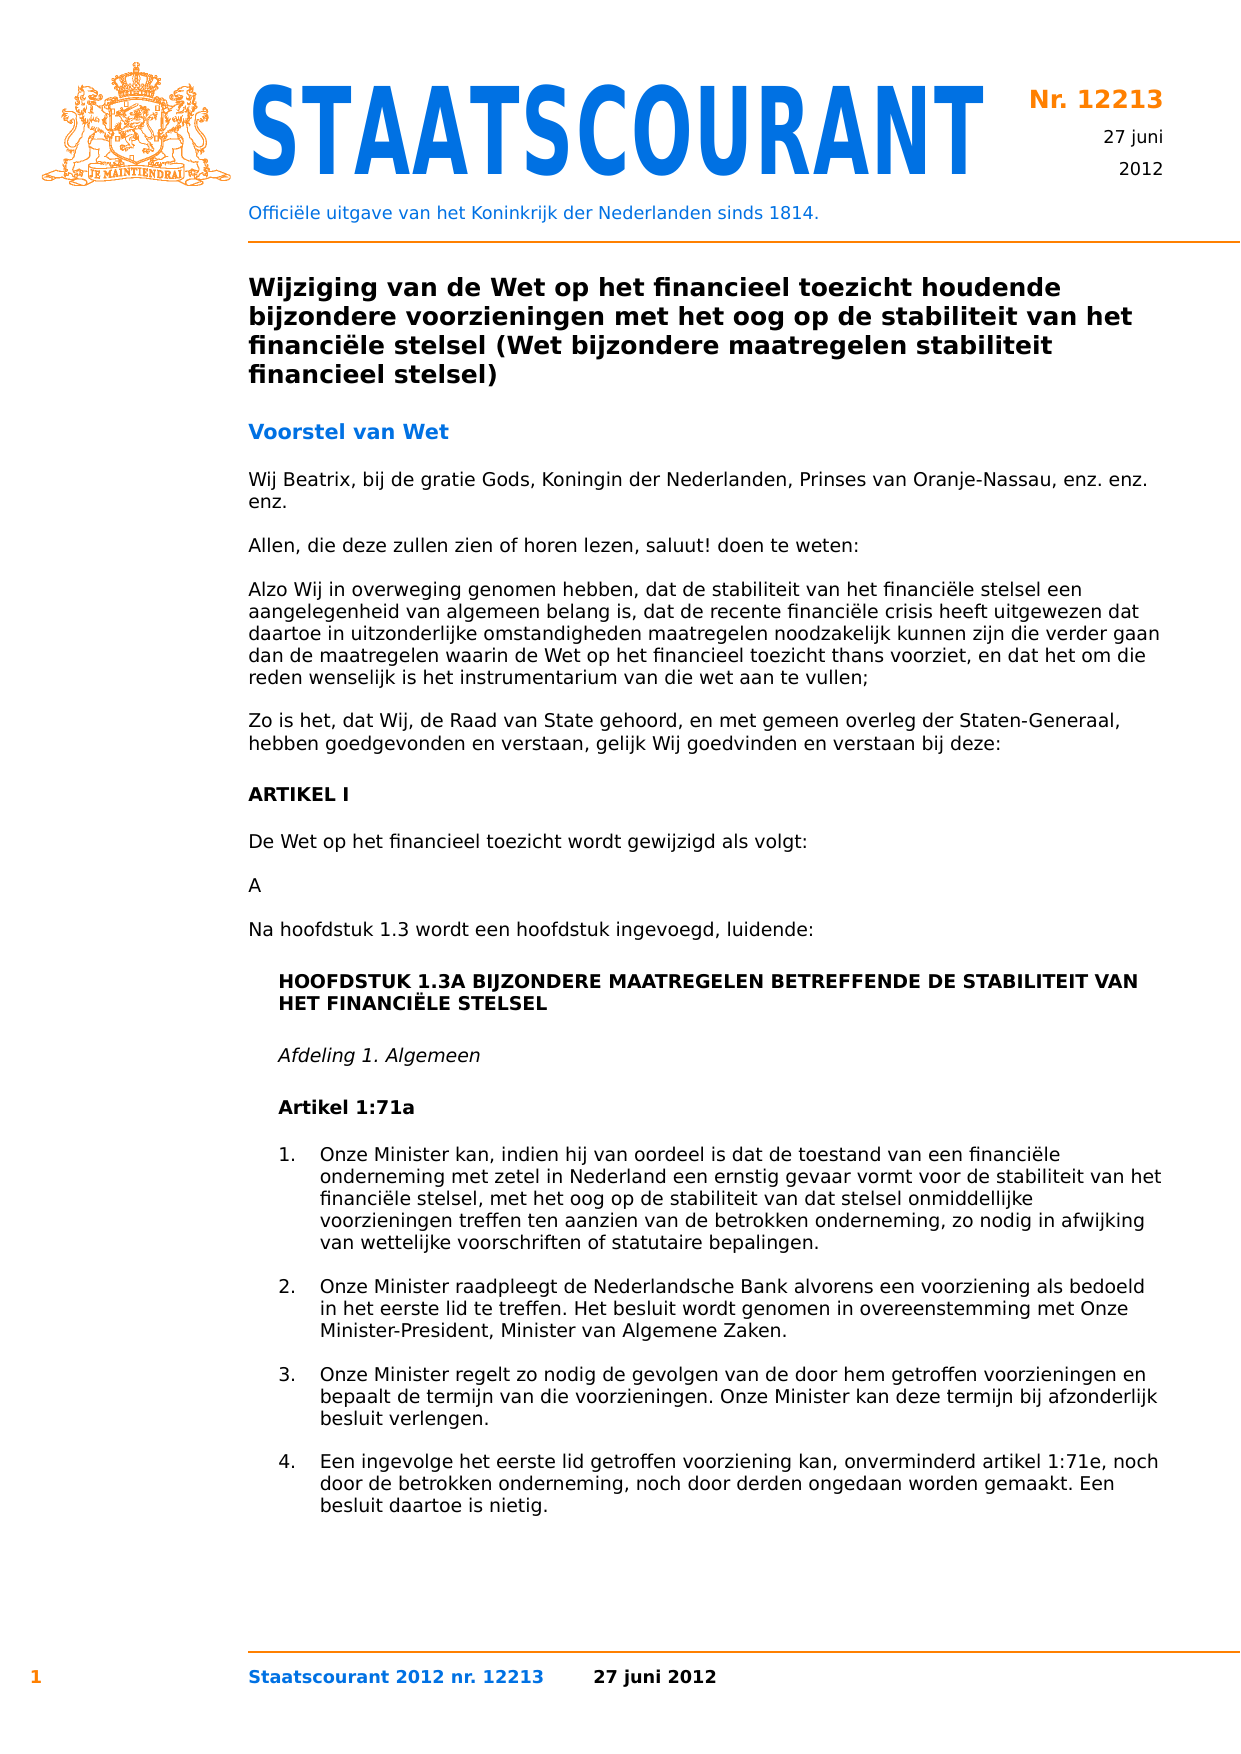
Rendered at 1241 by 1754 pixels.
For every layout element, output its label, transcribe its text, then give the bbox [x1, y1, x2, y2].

text Allen, die deze zullen zien of horen lezen, saluut! doen te weten: [248, 535, 1163, 557]
text 3. Onze Minister regelt zo nodig de gevolgen van de door hem getroffen voorzieningen en bepaalt de termijn van die voorzieningen. Onze Minister kan deze termijn bij afzonderlijk besluit verlengen. [278, 1363, 1163, 1429]
table_cell Officiële uitgave van het Koninkrijk der Nederlanden sinds 1814. [248, 203, 1240, 241]
table_cell 2012 [998, 153, 1240, 203]
subtitle HOOFDSTUK 1.3A BIJZONDERE MAATREGELEN BETREFFENDE DE STABILITEIT VAN HET FINANCIËLE STELSEL [278, 971, 1163, 1015]
subtitle Afdeling 1. Algemeen [278, 1045, 1163, 1067]
text 4. Een ingevolge het eerste lid getroffen voorziening kan, onverminderd artikel 1:71e, noch door de betrokken onderneming, noch door derden ongedaan worden gemaakt. Een besluit daartoe is nietig. [278, 1451, 1163, 1517]
text 2. Onze Minister raadpleegt de Nederlandsche Bank alvorens een voorziening als bedoeld in het eerste lid te treffen. Het besluit wordt genomen in overeenstemming met Onze Minister-President, Minister van Algemene Zaken. [278, 1276, 1163, 1342]
subtitle ARTIKEL I [248, 784, 1163, 806]
text 1. Onze Minister kan, indien hij van oordeel is dat de toestand van een financiële onderneming met zetel in Nederland een ernstig gevaar vormt voor de stabiliteit van het financiële stelsel, met het oog op de stabiliteit van dat stelsel onmiddellijke voorzieningen treffen ten aanzien van de betrokken onderneming, zo nodig in afwijking van wettelijke voorschriften of statutaire bepalingen. [278, 1144, 1163, 1254]
picture [41, 62, 231, 186]
text Zo is het, dat Wij, de Raad van State gehoord, en met gemeen overleg der Staten-Generaal, hebben goedgevonden en verstaan, gelijk Wij goedvinden en verstaan bij deze: [248, 710, 1163, 754]
table_header [25, 62, 248, 241]
table_header Nr. 12213 [998, 62, 1240, 121]
table_header STAATSCOURANT [248, 62, 998, 203]
text Wij Beatrix, bij de gratie Gods, Koningin der Nederlanden, Prinses van Oranje-Nassau, enz. enz. enz. [248, 469, 1163, 513]
text De Wet op het financieel toezicht wordt gewijzigd als volgt: [248, 831, 1163, 853]
text Alzo Wij in overweging genomen hebben, dat de stabiliteit van het financiële stelsel een aangelegenheid van algemeen belang is, dat de recente financiële crisis heeft uitgewezen dat daartoe in uitzonderlijke omstandigheden maatregelen noodzakelijk kunnen zijn die verder gaan dan de maatregelen waarin de Wet op het financieel toezicht thans voorziet, en dat het om die reden wenselijk is het instrumentarium van die wet aan te vullen; [248, 579, 1163, 688]
subtitle Wijziging van de Wet op het financieel toezicht houdende bijzondere voorzieningen met het oog op de stabiliteit van het financiële stelsel (Wet bijzondere maatregelen stabiliteit financieel stelsel) [248, 273, 1163, 390]
table_cell 27 juni [998, 121, 1240, 153]
subtitle Artikel 1:71a [278, 1097, 1163, 1119]
text Na hoofdstuk 1.3 wordt een hoofdstuk ingevoegd, luidende: [248, 919, 1163, 941]
text A [248, 875, 1163, 897]
subtitle Voorstel van Wet [248, 420, 1163, 444]
